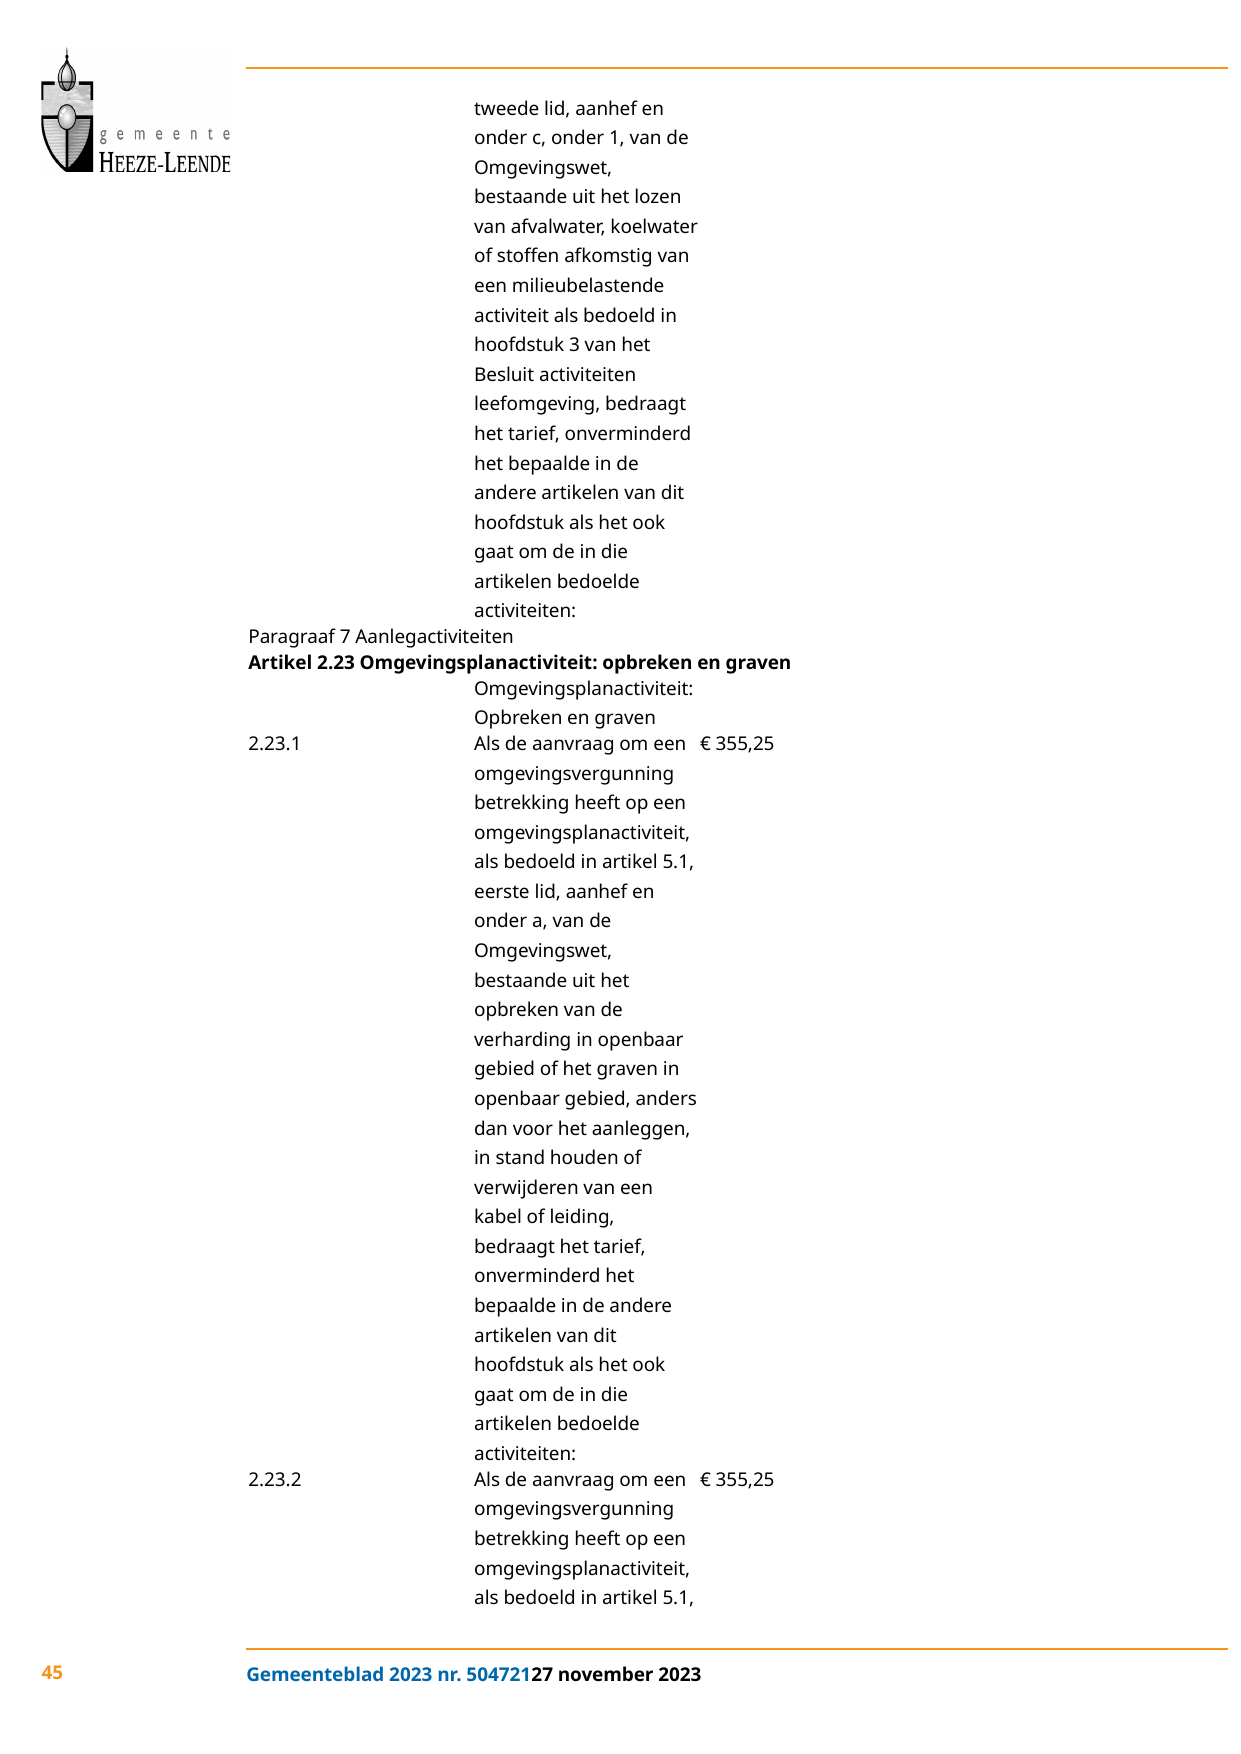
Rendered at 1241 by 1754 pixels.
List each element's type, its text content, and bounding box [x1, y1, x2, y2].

table_cell [700, 675, 926, 730]
picture [41, 47, 231, 172]
table_cell Als de aanvraag om een omgevingsvergunning betrekking heeft op een omgevingsplanactiviteit, als bedoeld in artikel 5.1, eerste lid, aanhef en onder a, van de Omgevingswet, bestaande uit het opbreken van de verharding in openbaar gebied of het graven in openbaar gebied, anders dan voor het aanleggen, in stand houden of verwijderen van een kabel of leiding, bedraagt het tarief, onverminderd het bepaalde in de andere artikelen van dit hoofdstuk als het ook gaat om de in die artikelen bedoelde activiteiten: [474, 730, 700, 1466]
table_cell [926, 675, 1152, 730]
table_cell [248, 95, 474, 623]
table_cell [248, 675, 474, 730]
table_cell Als de aanvraag om een omgevingsvergunning betrekking heeft op een omgevingsplanactiviteit, als bedoeld in artikel 5.1, [474, 1466, 700, 1610]
table_cell 2.23.2 [248, 1466, 474, 1610]
table_cell € 355,25 [700, 730, 926, 1466]
table_cell € 355,25 [700, 1466, 926, 1610]
table_cell 2.23.1 [248, 730, 474, 1466]
table_cell tweede lid, aanhef en onder c, onder 1, van de Omgevingswet, bestaande uit het lozen van afvalwater, koelwater of stoffen afkomstig van een milieubelastende activiteit als bedoeld in hoofdstuk 3 van het Besluit activiteiten leefomgeving, bedraagt het tarief, onverminderd het bepaalde in de andere artikelen van dit hoofdstuk als het ook gaat om de in die artikelen bedoelde activiteiten: [474, 95, 700, 623]
table_cell Paragraaf 7 Aanlegactiviteiten [248, 624, 1152, 649]
table_cell [926, 1466, 1152, 1610]
table_cell Artikel 2.23 Omgevingsplanactiviteit: opbreken en graven [248, 649, 1152, 675]
table_cell [926, 95, 1152, 623]
table_cell Omgevingsplanactiviteit: Opbreken en graven [474, 675, 700, 730]
table_cell [926, 730, 1152, 1466]
table_cell [700, 95, 926, 623]
